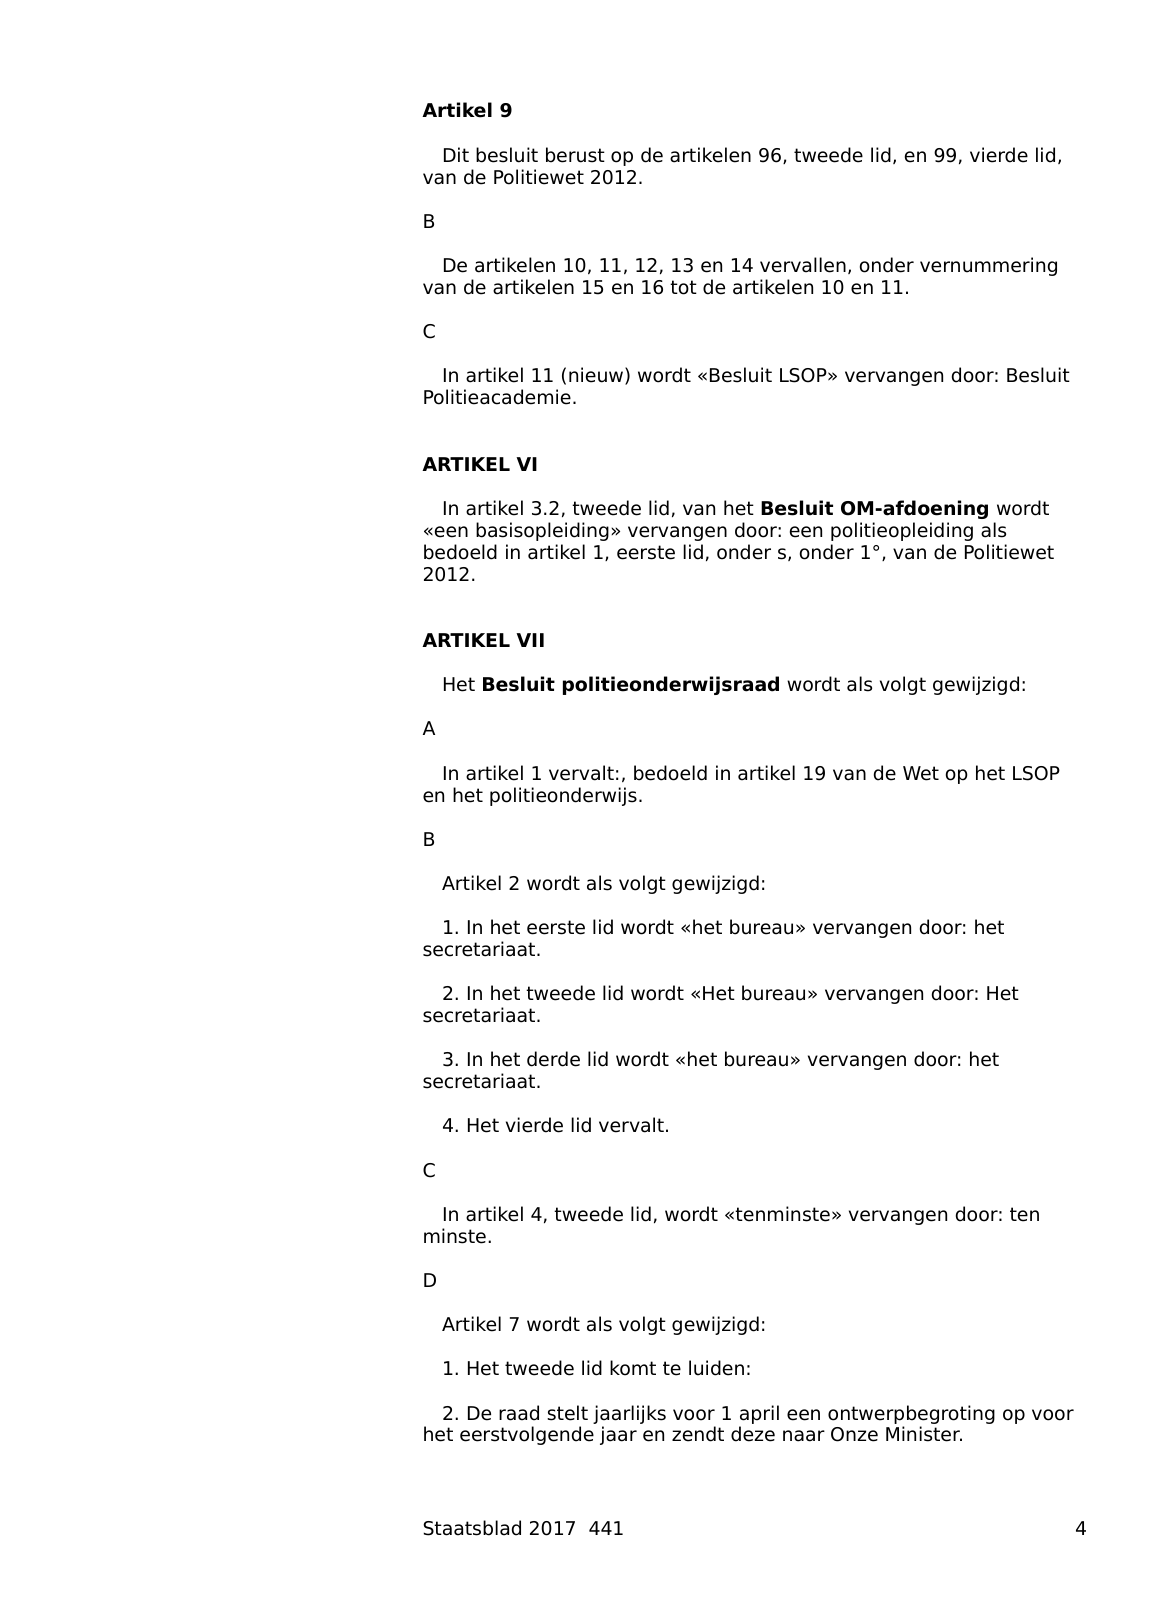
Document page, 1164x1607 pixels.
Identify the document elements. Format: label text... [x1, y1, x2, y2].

text 1. In het eerste lid wordt «het bureau» vervangen door: het secretariaat. [422, 917, 1087, 961]
text D [422, 1270, 1087, 1292]
text 3. In het derde lid wordt «het bureau» vervangen door: het secretariaat. [422, 1049, 1087, 1093]
text Dit besluit berust op de artikelen 96, tweede lid, en 99, vierde lid, van de Politiewet 2012. [422, 144, 1087, 188]
text In artikel 11 (nieuw) wordt «Besluit LSOP» vervangen door: Besluit Politieacademie. [422, 365, 1087, 409]
subtitle ARTIKEL VII [422, 630, 1087, 652]
text 1. Het tweede lid komt te luiden: [422, 1358, 1087, 1380]
text C [422, 1159, 1087, 1182]
text De artikelen 10, 11, 12, 13 en 14 vervallen, onder vernummering van de artikelen 15 en 16 tot de artikelen 10 en 11. [422, 255, 1087, 299]
text 2. In het tweede lid wordt «Het bureau» vervangen door: Het secretariaat. [422, 983, 1087, 1027]
text C [422, 321, 1087, 343]
text Artikel 7 wordt als volgt gewijzigd: [422, 1314, 1087, 1336]
subtitle Artikel 9 [422, 100, 1087, 122]
text B [422, 829, 1087, 851]
text A [422, 718, 1087, 740]
text B [422, 211, 1087, 233]
subtitle ARTIKEL VI [422, 453, 1087, 476]
text In artikel 3.2, tweede lid, van het Besluit OM-afdoening wordt «een basisopleiding» vervangen door: een politieopleiding als bedoeld in artikel 1, eerste lid, onder s, onder 1°, van de Politiewet 2012. [422, 498, 1087, 586]
text In artikel 4, tweede lid, wordt «tenminste» vervangen door: ten minste. [422, 1204, 1087, 1248]
text Artikel 2 wordt als volgt gewijzigd: [422, 873, 1087, 895]
text In artikel 1 vervalt:, bedoeld in artikel 19 van de Wet op het LSOP en het politieonderwijs. [422, 762, 1087, 806]
text 2. De raad stelt jaarlijks voor 1 april een ontwerpbegroting op voor het eerstvolgende jaar en zendt deze naar Onze Minister. [422, 1402, 1087, 1446]
text Het Besluit politieonderwijsraad wordt als volgt gewijzigd: [422, 674, 1087, 696]
text 4. Het vierde lid vervalt. [422, 1115, 1087, 1137]
